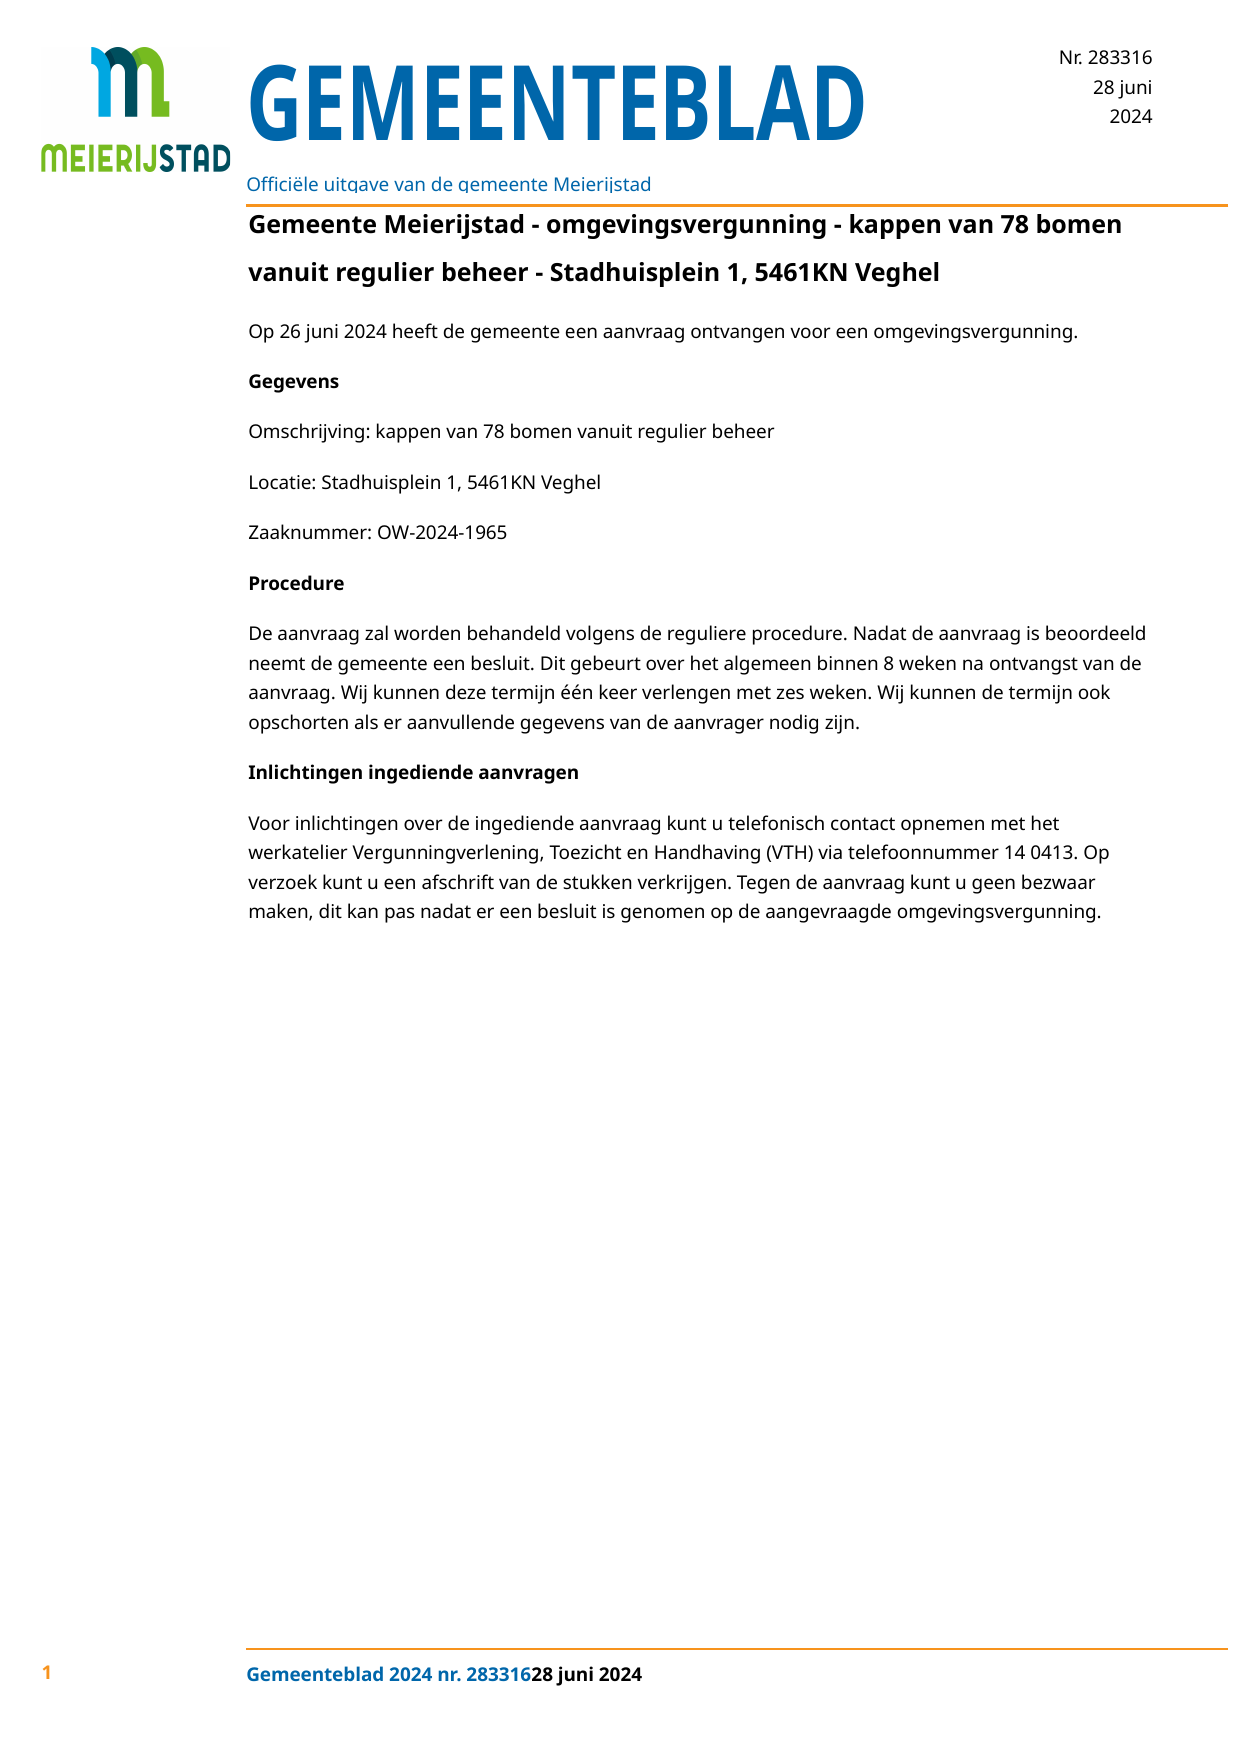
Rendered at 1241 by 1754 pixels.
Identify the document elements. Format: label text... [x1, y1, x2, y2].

text Gemeente Meierijstad - omgevingsvergunning - kappen van 78 bomen vanuit regulier beheer - Stadhuisplein 1, 5461KN Veghel [248, 207, 1152, 288]
picture [41, 47, 231, 172]
text Op 26 juni 2024 heeft de gemeente een aanvraag ontvangen voor een omgevingsvergunning. [248, 318, 1152, 344]
text Inlichtingen ingediende aanvragen [248, 759, 1152, 785]
text Voor inlichtingen over de ingediende aanvraag kunt u telefonisch contact opnemen met het werkatelier Vergunningverlening, Toezicht en Handhaving (VTH) via telefoonnummer 14 0413. Op verzoek kunt u een afschrift van de stukken verkrijgen. Tegen de aanvraag kunt u geen bezwaar maken, dit kan pas nadat er een besluit is genomen op de aangevraagde omgevingsvergunning. [248, 810, 1152, 924]
text Locatie: Stadhuisplein 1, 5461KN Veghel [248, 469, 1152, 495]
text Procedure [248, 570, 1152, 596]
text Zaaknummer: OW-2024-1965 [248, 519, 1152, 545]
text Omschrijving: kappen van 78 bomen vanuit regulier beheer [248, 419, 1152, 444]
text De aanvraag zal worden behandeld volgens de reguliere procedure. Nadat de aanvraag is beoordeeld neemt de gemeente een besluit. Dit gebeurt over het algemeen binnen 8 weken na ontvangst van de aanvraag. Wij kunnen deze termijn één keer verlengen met zes weken. Wij kunnen de termijn ook opschorten als er aanvullende gegevens van de aanvrager nodig zijn. [248, 620, 1152, 735]
text Gegevens [248, 368, 1152, 394]
